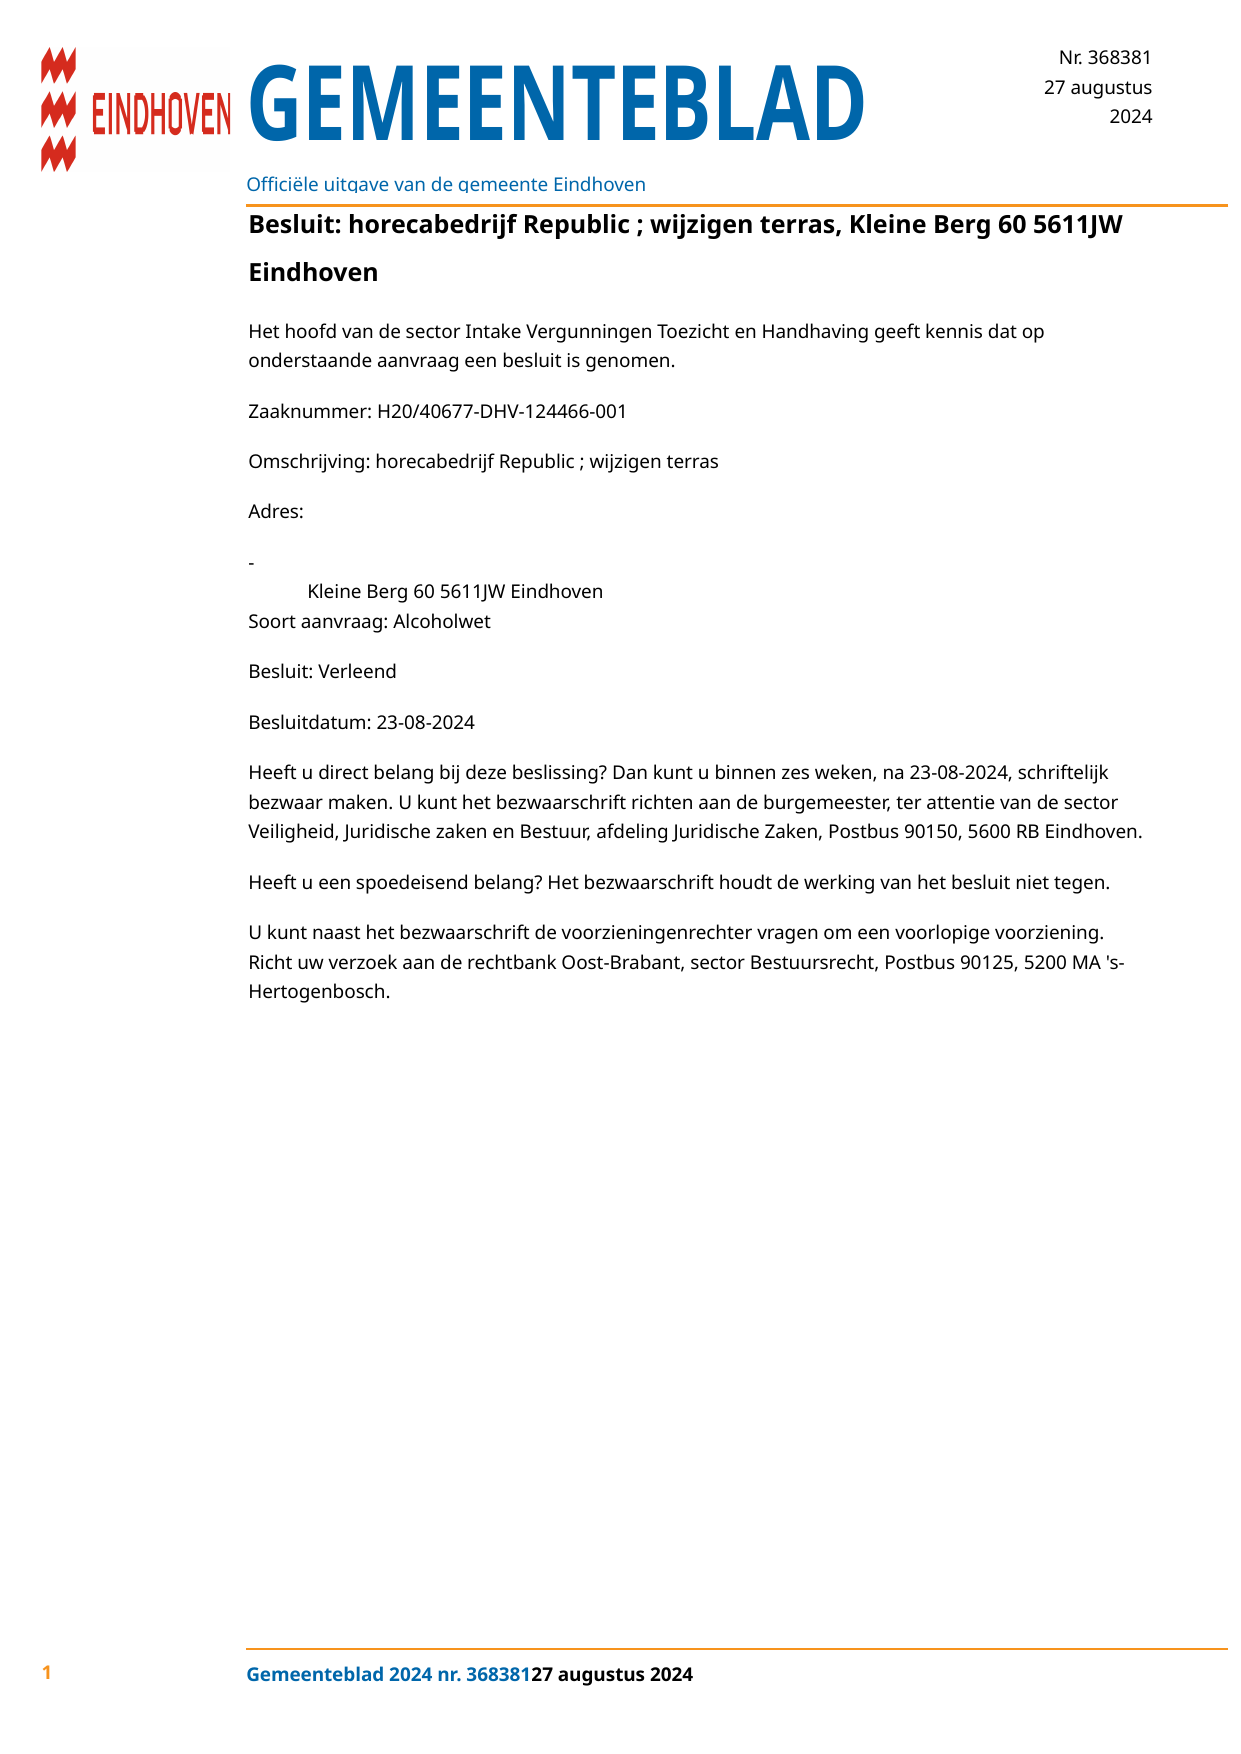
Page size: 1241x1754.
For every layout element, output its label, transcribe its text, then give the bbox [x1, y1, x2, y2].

text U kunt naast het bezwaarschrift de voorzieningenrechter vragen om een voorlopige voorziening. Richt uw verzoek aan de rechtbank Oost-Brabant, sector Bestuursrecht, Postbus 90125, 5200 MA 's-Hertogenbosch. [248, 919, 1152, 1004]
text Besluitdatum: 23-08-2024 [248, 709, 1152, 735]
text Besluit: Verleend [248, 659, 1152, 684]
picture [41, 47, 231, 172]
text Adres: [248, 499, 1152, 524]
text Omschrijving: horecabedrijf Republic ; wijzigen terras [248, 448, 1152, 474]
text Het hoofd van de sector Intake Vergunningen Toezicht en Handhaving geeft kennis dat op onderstaande aanvraag een besluit is genomen. [248, 318, 1152, 373]
text Besluit: horecabedrijf Republic ; wijzigen terras, Kleine Berg 60 5611JW Eindhoven [248, 207, 1152, 288]
list Kleine Berg 60 5611JW Eindhoven [248, 579, 1152, 604]
text Heeft u direct belang bij deze beslissing? Dan kunt u binnen zes weken, na 23-08-2024, schriftelijk bezwaar maken. U kunt het bezwaarschrift richten aan de burgemeester, ter attentie van de sector Veiligheid, Juridische zaken en Bestuur, afdeling Juridische Zaken, Postbus 90150, 5600 RB Eindhoven. [248, 759, 1152, 844]
text Heeft u een spoedeisend belang? Het bezwaarschrift houdt de werking van het besluit niet tegen. [248, 869, 1152, 895]
text Soort aanvraag: Alcoholwet [248, 608, 1152, 634]
text Zaaknummer: H20/40677-DHV-124466-001 [248, 398, 1152, 424]
